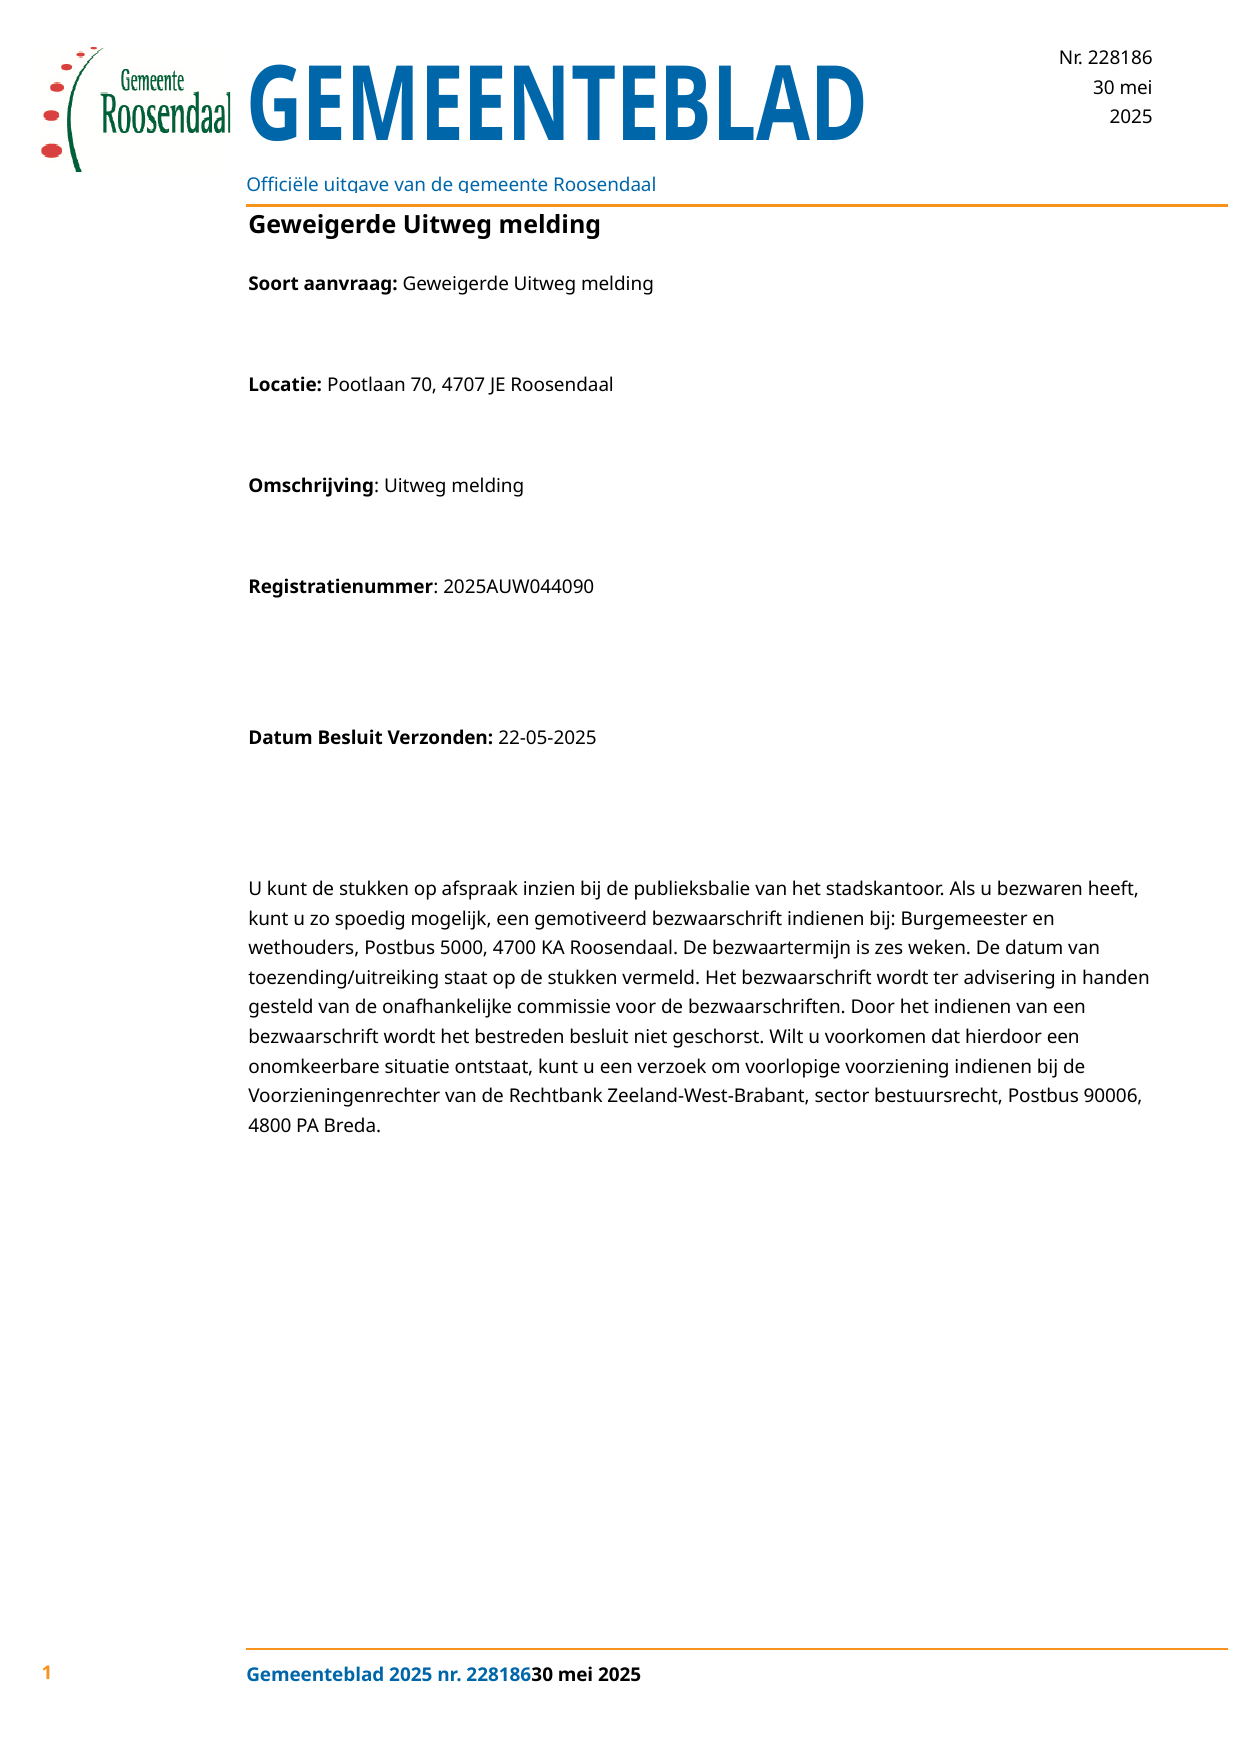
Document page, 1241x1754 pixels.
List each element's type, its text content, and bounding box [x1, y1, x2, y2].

text Datum Besluit Verzonden: 22-05-2025 [248, 724, 1152, 750]
text Geweigerde Uitweg melding [248, 207, 1152, 241]
text Soort aanvraag: Geweigerde Uitweg melding [248, 270, 1152, 296]
picture [41, 47, 231, 172]
text U kunt de stukken op afspraak inzien bij de publieksbalie van het stadskantoor. Als u bezwaren heeft, kunt u zo spoedig mogelijk, een gemotiveerd bezwaarschrift indienen bij: Burgemeester en wethouders, Postbus 5000, 4700 KA Roosendaal. De bezwaartermijn is zes weken. De datum van toezending/uitreiking staat op de stukken vermeld. Het bezwaarschrift wordt ter advisering in handen gesteld van de onafhankelijke commissie voor de bezwaarschriften. Door het indienen van een bezwaarschrift wordt het bestreden besluit niet geschorst. Wilt u voorkomen dat hierdoor een onomkeerbare situatie ontstaat, kunt u een verzoek om voorlopige voorziening indienen bij de Voorzieningenrechter van de Rechtbank Zeeland-West-Brabant, sector bestuursrecht, Postbus 90006, 4800 PA Breda. [248, 875, 1152, 1138]
text Locatie: Pootlaan 70, 4707 JE Roosendaal [248, 371, 1152, 397]
text Registratienummer: 2025AUW044090 [248, 573, 1152, 598]
text Omschrijving: Uitweg melding [248, 472, 1152, 498]
